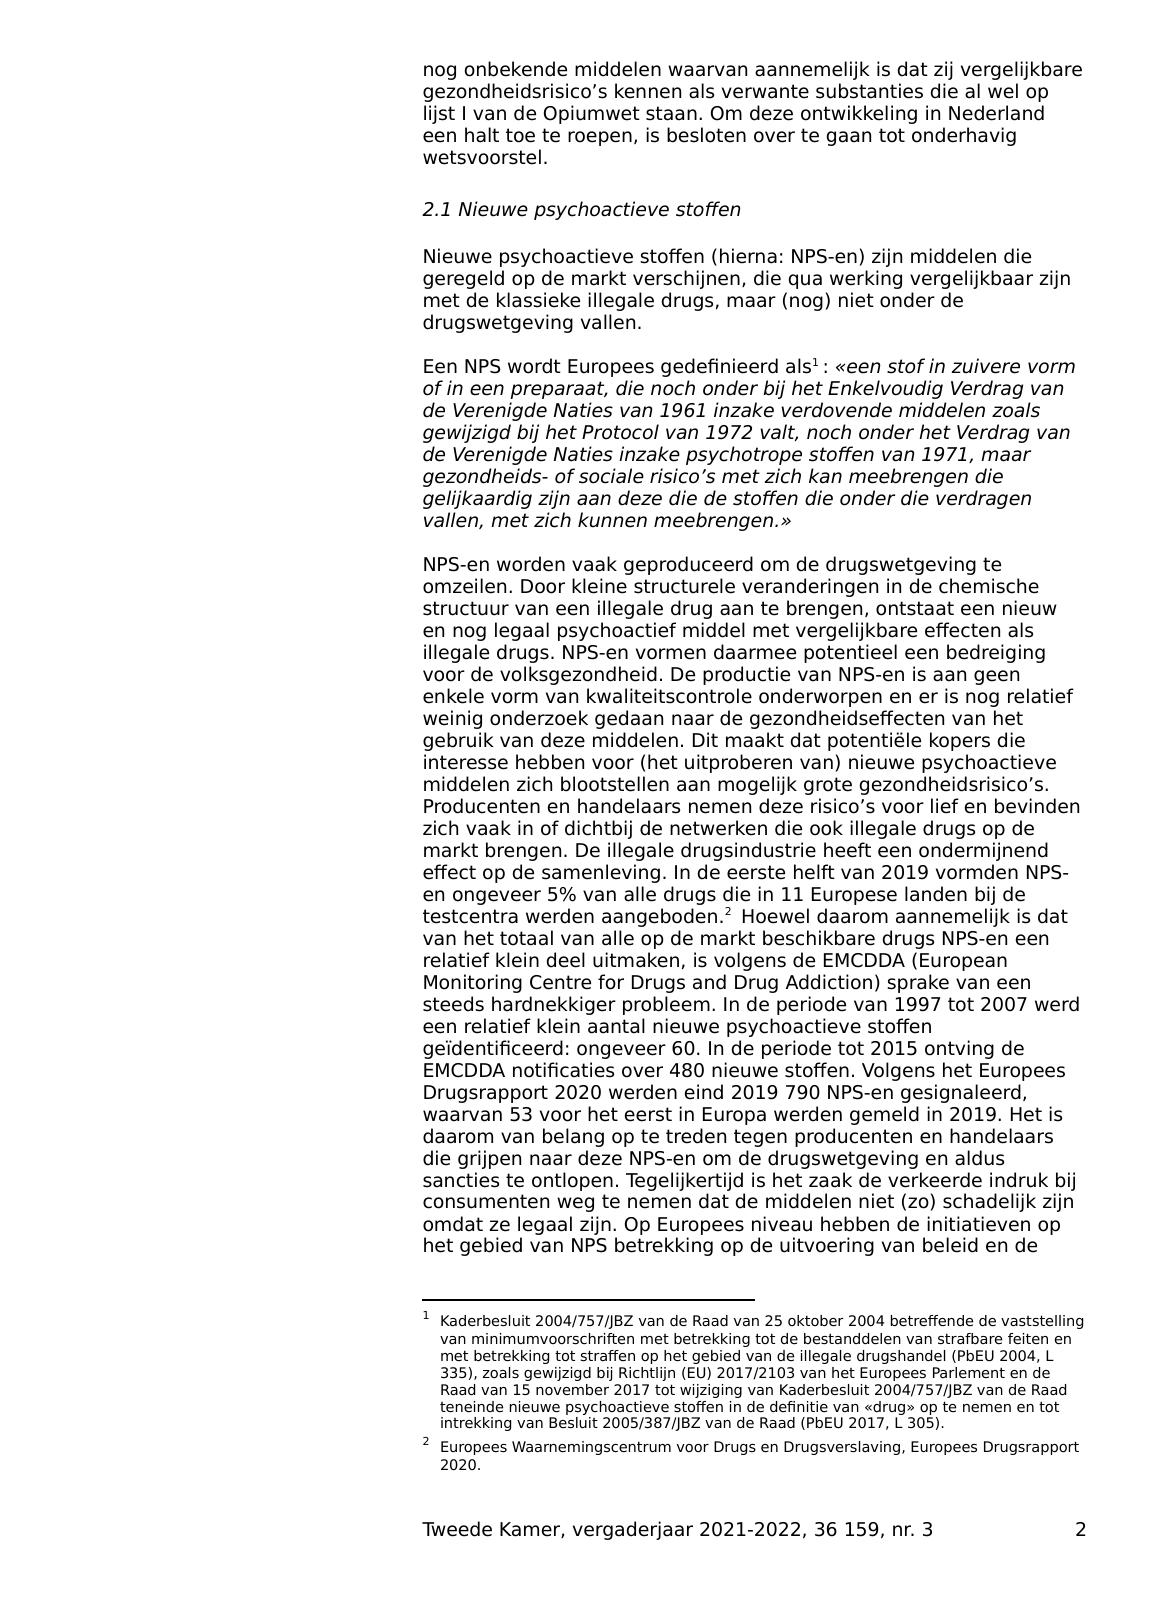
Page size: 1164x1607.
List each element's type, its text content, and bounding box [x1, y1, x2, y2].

subtitle 2.1 Nieuwe psychoactieve stoffen [422, 199, 1087, 221]
text Europees Waarnemingscentrum voor Drugs en Drugsverslaving, Europees Drugsrapport 2020. [422, 1435, 1087, 1474]
text Een NPS wordt Europees gedefinieerd als: «een stof in zuivere vorm of in een preparaat, die noch onder bij het Enkelvoudig Verdrag van de Verenigde Naties van 1961 inzake verdovende middelen zoals gewijzigd bij het Protocol van 1972 valt, noch onder het Verdrag van de Verenigde Naties inzake psychotrope stoffen van 1971, maar gezondheids- of sociale risico’s met zich kan meebrengen die gelijkaardig zijn aan deze die de stoffen die onder die verdragen vallen, met zich kunnen meebrengen.» [422, 356, 1087, 532]
text NPS-en worden vaak geproduceerd om de drugswetgeving te omzeilen. Door kleine structurele veranderingen in de chemische structuur van een illegale drug aan te brengen, ontstaat een nieuw en nog legaal psychoactief middel met vergelijkbare effecten als illegale drugs. NPS-en vormen daarmee potentieel een bedreiging voor de volksgezondheid. De productie van NPS-en is aan geen enkele vorm van kwaliteitscontrole onderworpen en er is nog relatief weinig onderzoek gedaan naar de gezondheidseffecten van het gebruik van deze middelen. Dit maakt dat potentiële kopers die interesse hebben voor (het uitproberen van) nieuwe psychoactieve middelen zich blootstellen aan mogelijk grote gezondheidsrisico’s. Producenten en handelaars nemen deze risico’s voor lief en bevinden zich vaak in of dichtbij de netwerken die ook illegale drugs op de markt brengen. De illegale drugsindustrie heeft een ondermijnend effect op de samenleving. In de eerste helft van 2019 vormden NPS-en ongeveer 5% van alle drugs die in 11 Europese landen bij de testcentra werden aangeboden. Hoewel daarom aannemelijk is dat van het totaal van alle op de markt beschikbare drugs NPS-en een relatief klein deel uitmaken, is volgens de EMCDDA (European Monitoring Centre for Drugs and Drug Addiction) sprake van een steeds hardnekkiger probleem. In de periode van 1997 tot 2007 werd een relatief klein aantal nieuwe psychoactieve stoffen geïdentificeerd: ongeveer 60. In de periode tot 2015 ontving de EMCDDA notificaties over 480 nieuwe stoffen. Volgens het Europees Drugsrapport 2020 werden eind 2019 790 NPS-en gesignaleerd, waarvan 53 voor het eerst in Europa werden gemeld in 2019. Het is daarom van belang op te treden tegen producenten en handelaars die grijpen naar deze NPS-en om de drugswetgeving en aldus sancties te ontlopen. Tegelijkertijd is het zaak de verkeerde indruk bij consumenten weg te nemen dat de middelen niet (zo) schadelijk zijn omdat ze legaal zijn. Op Europees niveau hebben de initiatieven op het gebied van NPS betrekking op de uitvoering van beleid en de [422, 554, 1087, 1257]
text nog onbekende middelen waarvan aannemelijk is dat zij vergelijkbare gezondheidsrisico’s kennen als verwante substanties die al wel op lijst I van de Opiumwet staan. Om deze ontwikkeling in Nederland een halt toe te roepen, is besloten over te gaan tot onderhavig wetsvoorstel. [422, 59, 1087, 169]
text Nieuwe psychoactieve stoffen (hierna: NPS-en) zijn middelen die geregeld op de markt verschijnen, die qua werking vergelijkbaar zijn met de klassieke illegale drugs, maar (nog) niet onder de drugswetgeving vallen. [422, 246, 1087, 334]
text Kaderbesluit 2004/757/JBZ van de Raad van 25 oktober 2004 betreffende de vaststelling van minimumvoorschriften met betrekking tot de bestanddelen van strafbare feiten en met betrekking tot straffen op het gebied van de illegale drugshandel (PbEU 2004, L 335), zoals gewijzigd bij Richtlijn (EU) 2017/2103 van het Europees Parlement en de Raad van 15 november 2017 tot wijziging van Kaderbesluit 2004/757/JBZ van de Raad teneinde nieuwe psychoactieve stoffen in de definitie van «drug» op te nemen en tot intrekking van Besluit 2005/387/JBZ van de Raad (PbEU 2017, L 305). [422, 1309, 1087, 1432]
